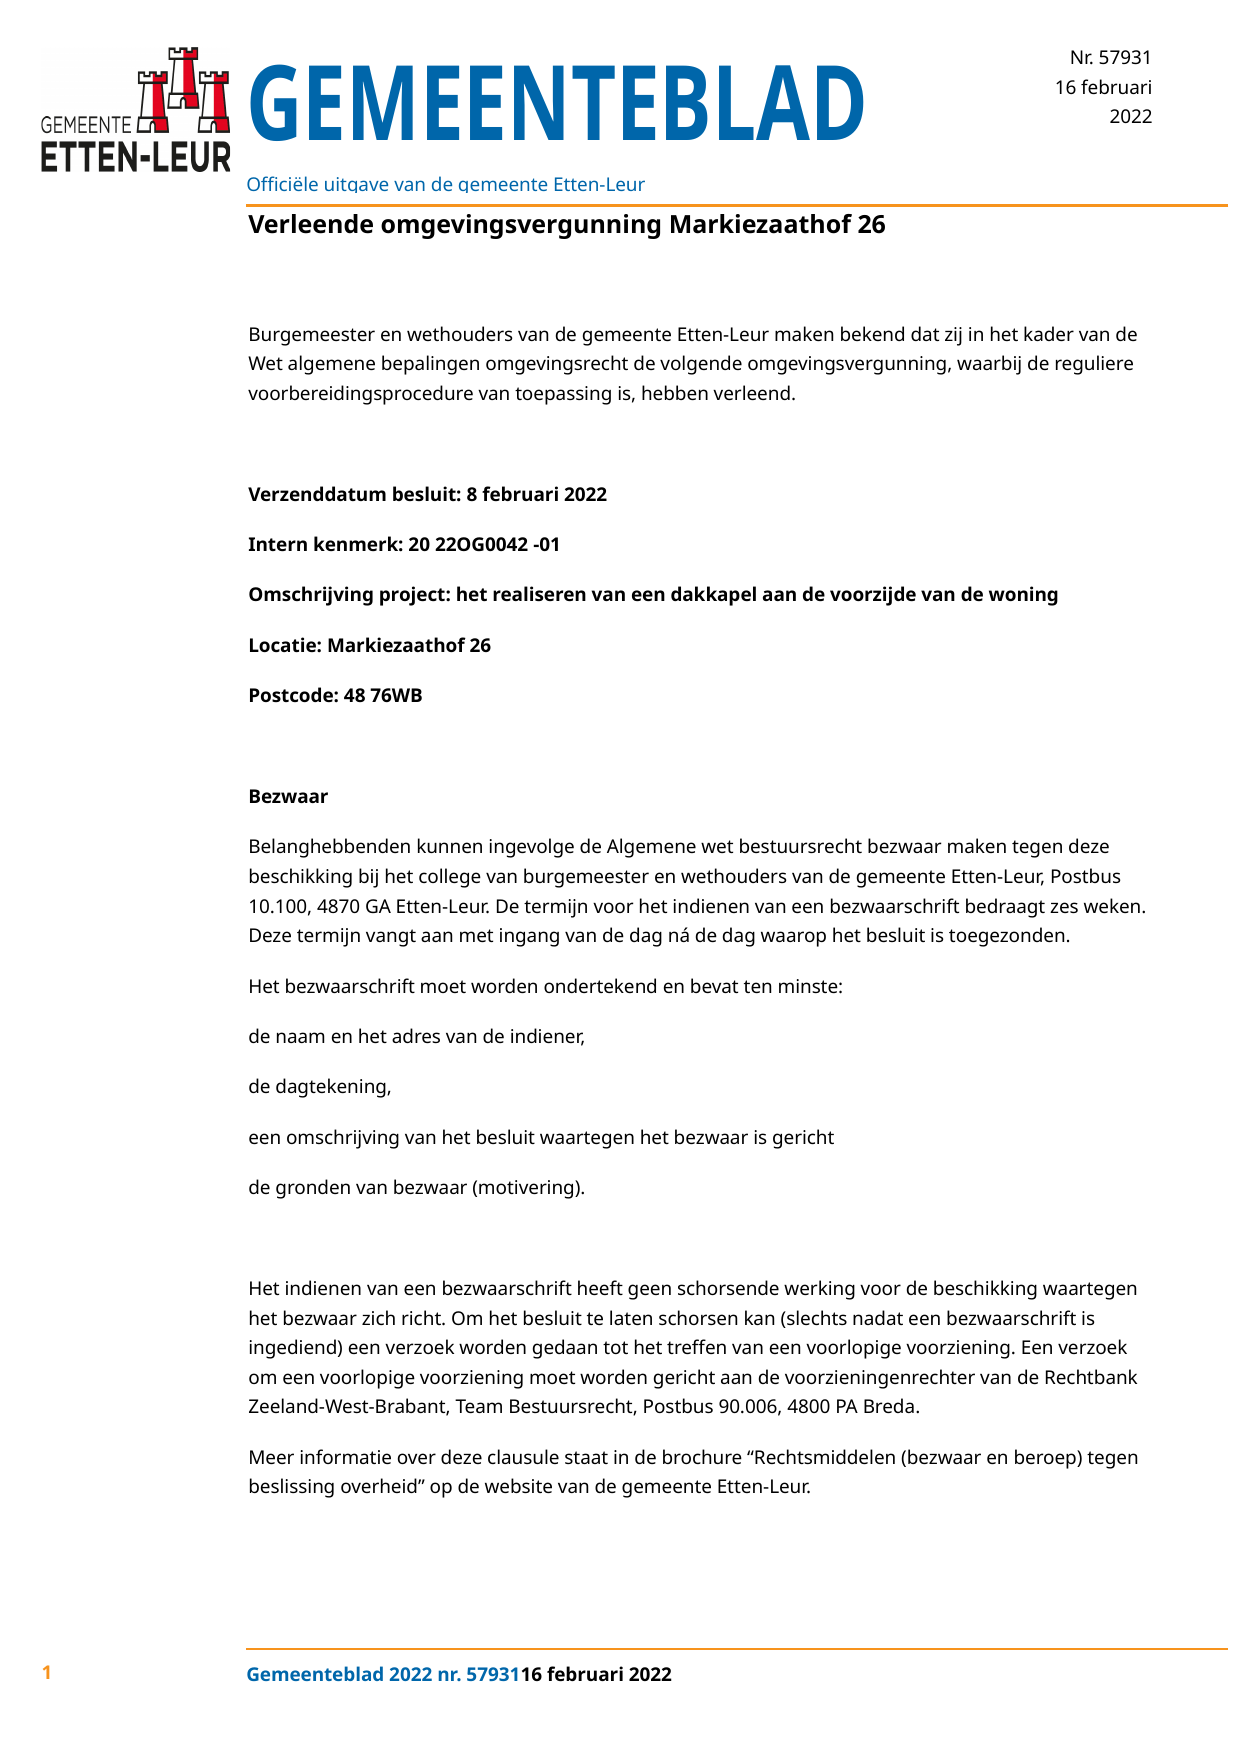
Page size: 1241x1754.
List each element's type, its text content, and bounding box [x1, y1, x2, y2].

text Verleende omgevingsvergunning Markiezaathof 26 [248, 207, 1152, 241]
text Intern kenmerk: 20 22OG0042 -01 [248, 531, 1152, 557]
text de dagtekening, [248, 1074, 1152, 1099]
picture [41, 47, 231, 172]
text Het indienen van een bezwaarschrift heeft geen schorsende werking voor de beschikking waartegen het bezwaar zich richt. Om het besluit te laten schorsen kan (slechts nadat een bezwaarschrift is ingediend) een verzoek worden gedaan tot het treffen van een voorlopige voorziening. Een verzoek om een voorlopige voorziening moet worden gericht aan de voorzieningenrechter van de Rechtbank Zeeland-West-Brabant, Team Bestuursrecht, Postbus 90.006, 4800 PA Breda. [248, 1275, 1152, 1419]
text Meer informatie over deze clausule staat in de brochure “Rechtsmiddelen (bezwaar en beroep) tegen beslissing overheid” op de website van de gemeente Etten-Leur. [248, 1444, 1152, 1499]
text Verzenddatum besluit: 8 februari 2022 [248, 481, 1152, 506]
text Locatie: Markiezaathof 26 [248, 632, 1152, 658]
text de gronden van bezwaar (motivering). [248, 1174, 1152, 1200]
text Postcode: 48 76WB [248, 682, 1152, 708]
text Het bezwaarschrift moet worden ondertekend en bevat ten minste: [248, 973, 1152, 998]
text Bezwaar [248, 783, 1152, 809]
text Belanghebbenden kunnen ingevolge de Algemene wet bestuursrecht bezwaar maken tegen deze beschikking bij het college van burgemeester en wethouders van de gemeente Etten-Leur, Postbus 10.100, 4870 GA Etten-Leur. De termijn voor het indienen van een bezwaarschrift bedraagt zes weken. Deze termijn vangt aan met ingang van de dag ná de dag waarop het besluit is toegezonden. [248, 834, 1152, 948]
text Burgemeester en wethouders van de gemeente Etten-Leur maken bekend dat zij in het kader van de Wet algemene bepalingen omgevingsrecht de volgende omgevingsvergunning, waarbij de reguliere voorbereidingsprocedure van toepassing is, hebben verleend. [248, 321, 1152, 406]
text een omschrijving van het besluit waartegen het bezwaar is gericht [248, 1124, 1152, 1150]
text Omschrijving project: het realiseren van een dakkapel aan de voorzijde van de woning [248, 582, 1152, 607]
text de naam en het adres van de indiener, [248, 1023, 1152, 1049]
